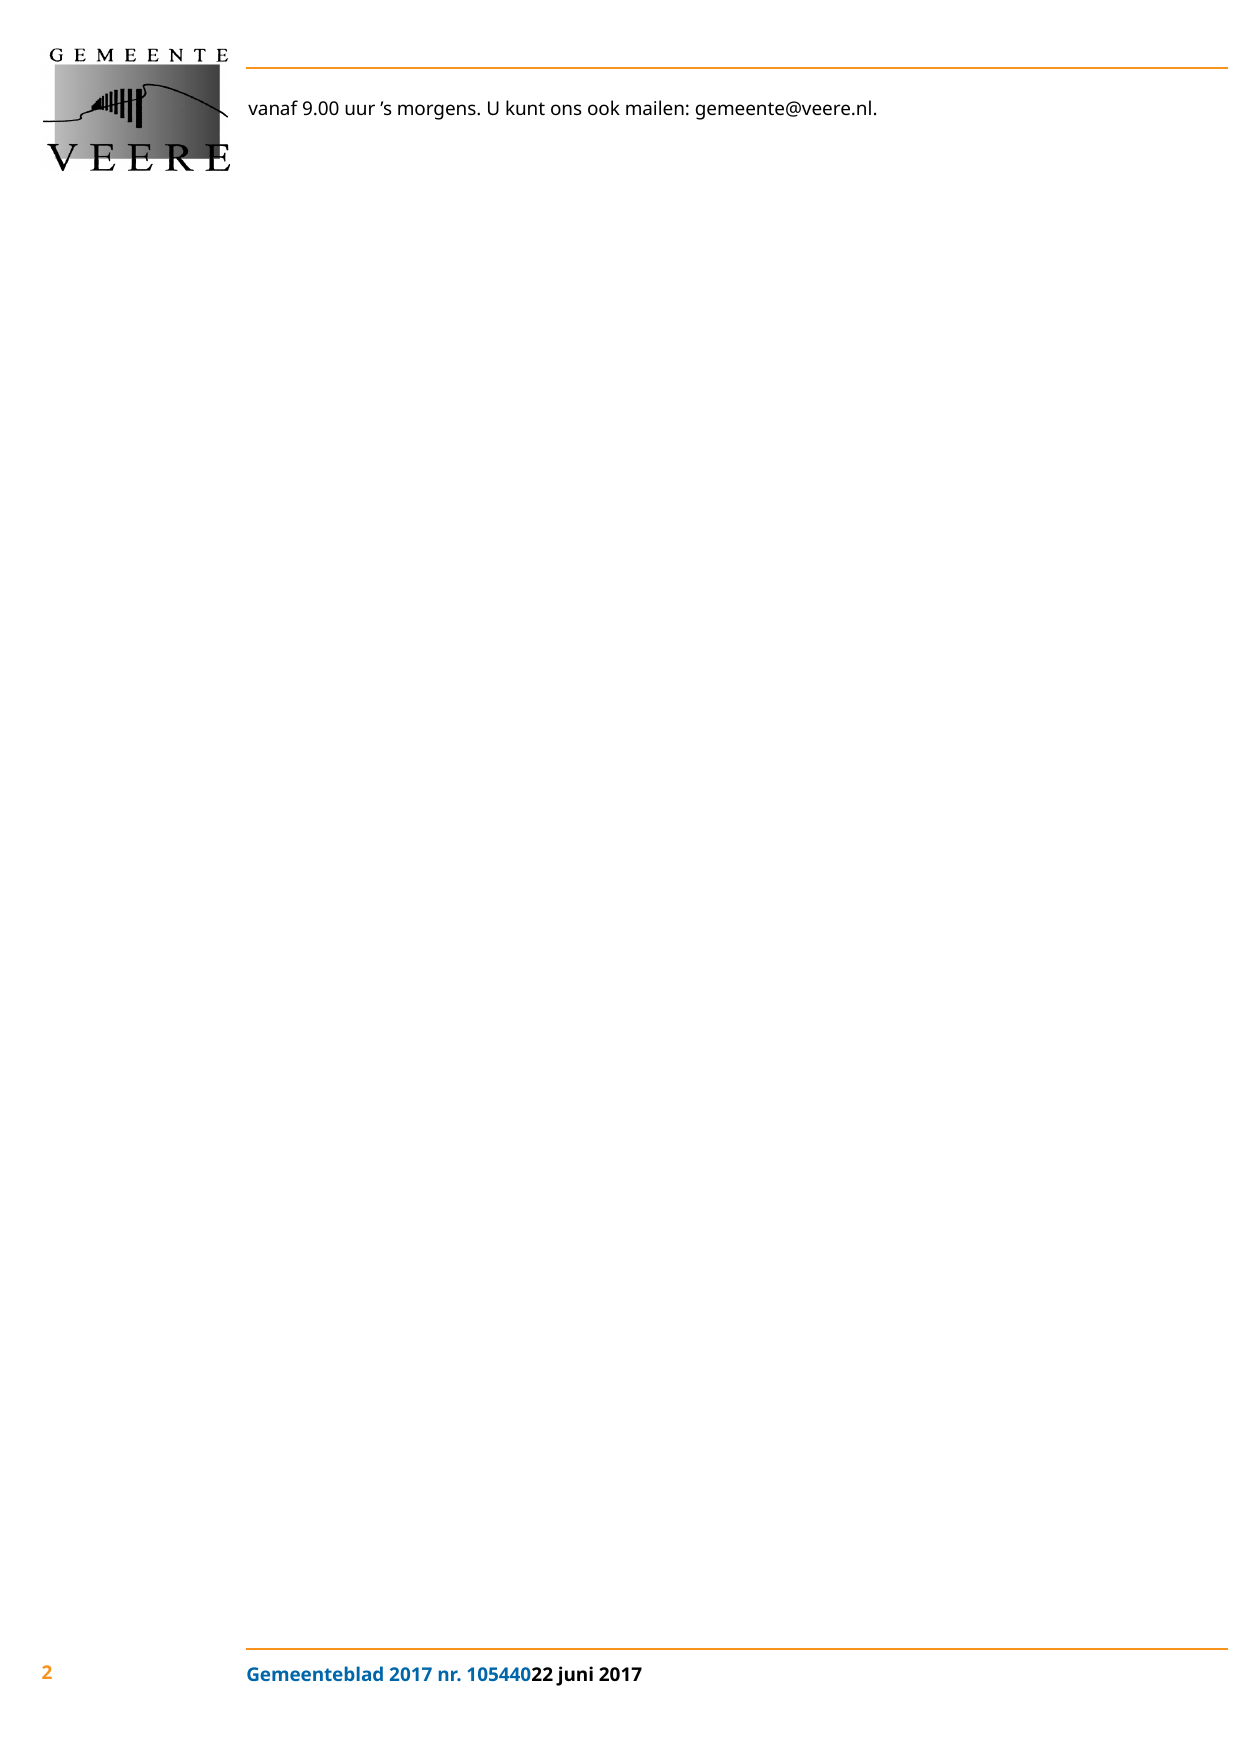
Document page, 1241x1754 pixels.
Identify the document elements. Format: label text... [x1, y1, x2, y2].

text vanaf 9.00 uur ’s morgens. U kunt ons ook mailen: gemeente@veere.nl. [248, 95, 1152, 121]
picture [41, 47, 231, 172]
